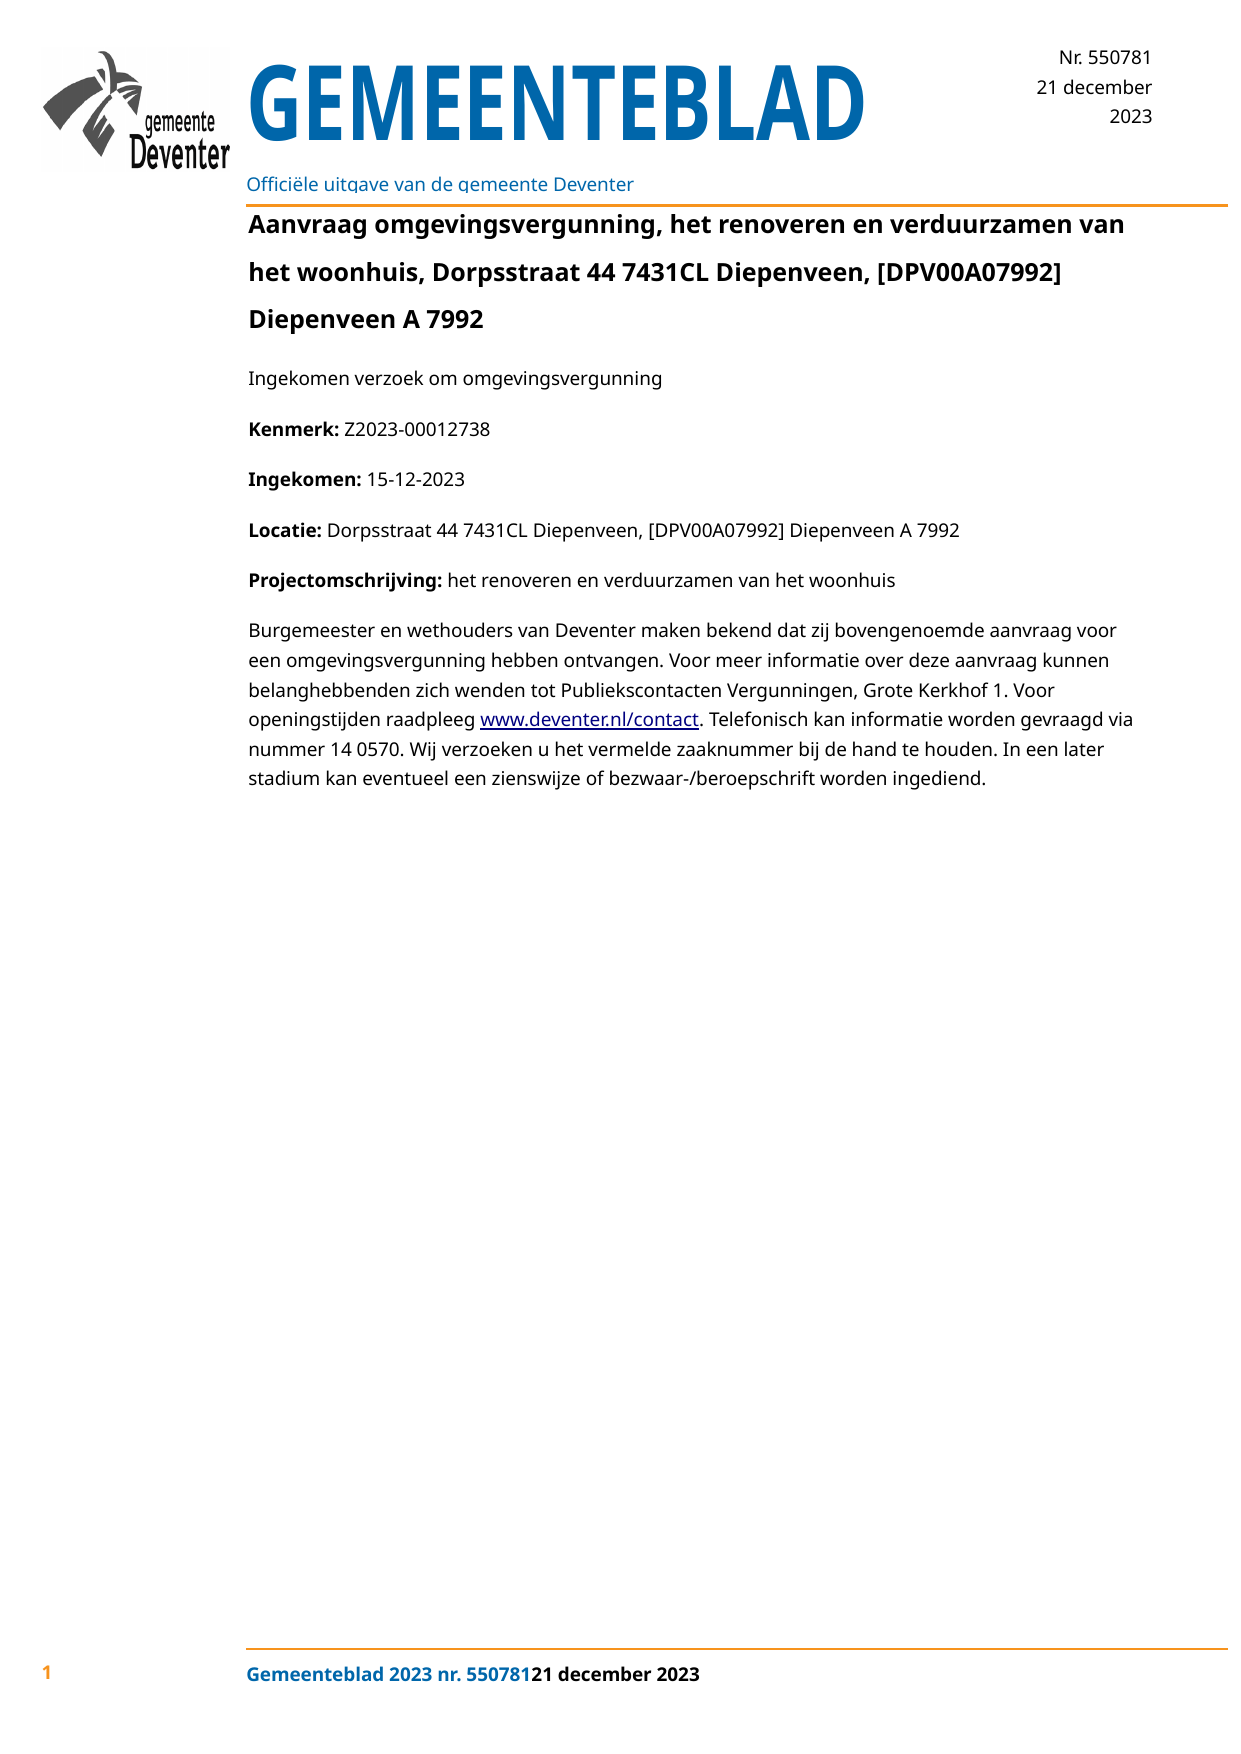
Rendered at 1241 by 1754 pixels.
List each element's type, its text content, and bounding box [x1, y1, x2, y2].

picture [41, 47, 231, 172]
text Locatie: Dorpsstraat 44 7431CL Diepenveen, [DPV00A07992] Diepenveen A 7992 [248, 517, 1152, 542]
text Ingekomen verzoek om omgevingsvergunning [248, 366, 1152, 391]
text Aanvraag omgevingsvergunning, het renoveren en verduurzamen van het woonhuis, Dorpsstraat 44 7431CL Diepenveen, [DPV00A07992] Diepenveen A 7992 [248, 207, 1152, 336]
text Kenmerk: Z2023-00012738 [248, 416, 1152, 442]
text Projectomschrijving: het renoveren en verduurzamen van het woonhuis [248, 567, 1152, 593]
text Ingekomen: 15-12-2023 [248, 466, 1152, 492]
text Burgemeester en wethouders van Deventer maken bekend dat zij bovengenoemde aanvraag voor een omgevingsvergunning hebben ontvangen. Voor meer informatie over deze aanvraag kunnen belanghebbenden zich wenden tot Publiekscontacten Vergunningen, Grote Kerkhof 1. Voor openingstijden raadpleeg www.deventer.nl/contact. Telefonisch kan informatie worden gevraagd via nummer 14 0570. Wij verzoeken u het vermelde zaaknummer bij de hand te houden. In een later stadium kan eventueel een zienswijze of bezwaar-/beroepschrift worden ingediend. [248, 618, 1152, 791]
